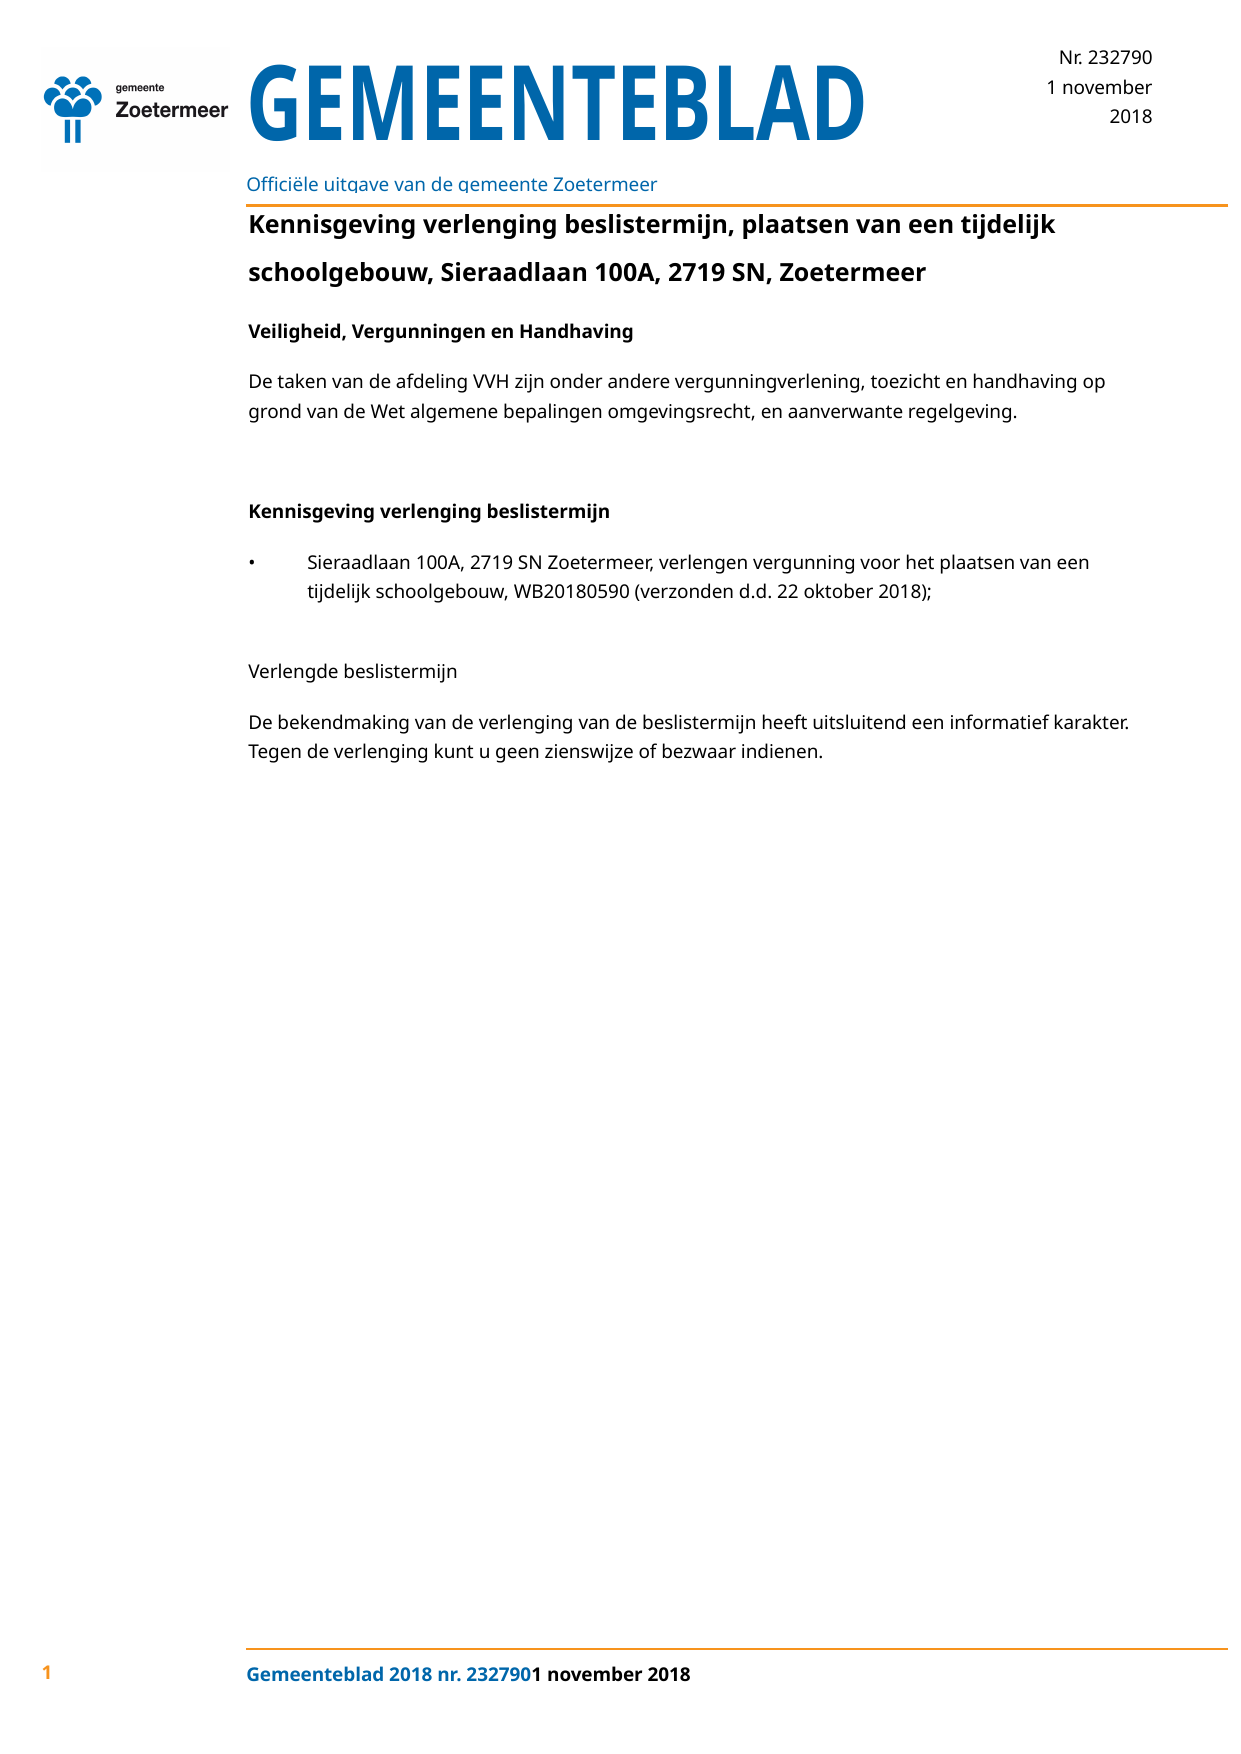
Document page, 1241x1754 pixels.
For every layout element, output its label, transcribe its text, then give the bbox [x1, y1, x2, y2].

text Veiligheid, Vergunningen en Handhaving [248, 318, 1152, 344]
text Verlengde beslistermijn [248, 659, 1152, 684]
text De bekendmaking van de verlenging van de beslistermijn heeft uitsluitend een informatief karakter. Tegen de verlenging kunt u geen zienswijze of bezwaar indienen. [248, 709, 1152, 764]
text De taken van de afdeling VVH zijn onder andere vergunningverlening, toezicht en handhaving op grond van de Wet algemene bepalingen omgevingsrecht, en aanverwante regelgeving. [248, 368, 1152, 424]
picture [41, 47, 231, 172]
text Kennisgeving verlenging beslistermijn [248, 499, 1152, 524]
text Kennisgeving verlenging beslistermijn, plaatsen van een tijdelijk schoolgebouw, Sieraadlaan 100A, 2719 SN, Zoetermeer [248, 207, 1152, 288]
list Sieraadlaan 100A, 2719 SN Zoetermeer, verlengen vergunning voor het plaatsen van een tijdelijk schoolgebouw, WB20180590 (verzonden d.d. 22 oktober 2018); [248, 549, 1152, 604]
